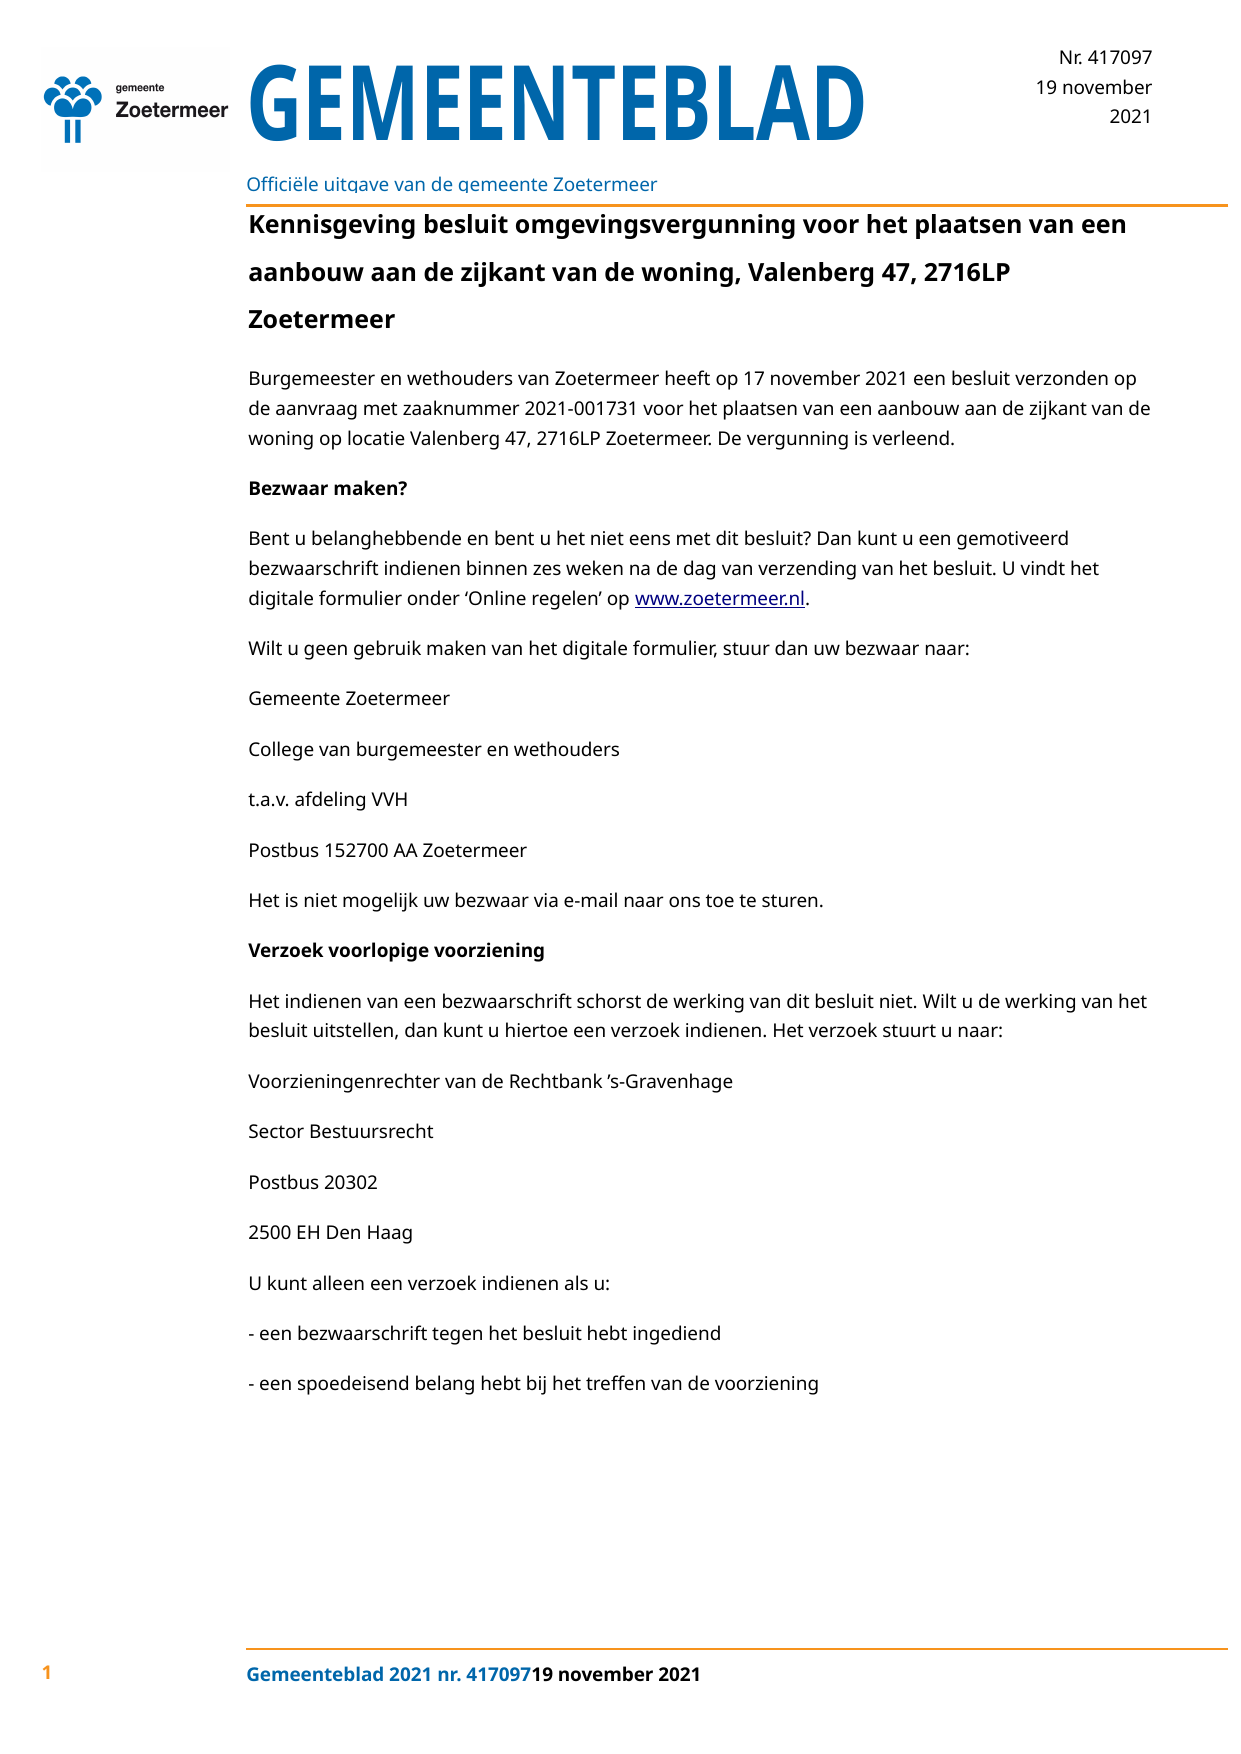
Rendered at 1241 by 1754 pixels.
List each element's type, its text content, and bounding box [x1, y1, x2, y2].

text Kennisgeving besluit omgevingsvergunning voor het plaatsen van een aanbouw aan de zijkant van de woning, Valenberg 47, 2716LP Zoetermeer [248, 207, 1152, 336]
text Het indienen van een bezwaarschrift schorst de werking van dit besluit niet. Wilt u de werking van het besluit uitstellen, dan kunt u hiertoe een verzoek indienen. Het verzoek stuurt u naar: [248, 988, 1152, 1043]
text Gemeente Zoetermeer [248, 686, 1152, 711]
text Bezwaar maken? [248, 475, 1152, 501]
text Burgemeester en wethouders van Zoetermeer heeft op 17 november 2021 een besluit verzonden op de aanvraag met zaaknummer 2021-001731 voor het plaatsen van een aanbouw aan de zijkant van de woning op locatie Valenberg 47, 2716LP Zoetermeer. De vergunning is verleend. [248, 366, 1152, 450]
text Voorzieningenrechter van de Rechtbank ’s-Gravenhage [248, 1068, 1152, 1094]
text 2500 EH Den Haag [248, 1219, 1152, 1245]
text U kunt alleen een verzoek indienen als u: [248, 1270, 1152, 1295]
text Bent u belanghebbende en bent u het niet eens met dit besluit? Dan kunt u een gemotiveerd bezwaarschrift indienen binnen zes weken na de dag van verzending van het besluit. U vindt het digitale formulier onder ‘Online regelen’ op www.zoetermeer.nl. [248, 526, 1152, 610]
text Postbus 20302 [248, 1169, 1152, 1194]
text Het is niet mogelijk uw bezwaar via e-mail naar ons toe te sturen. [248, 887, 1152, 913]
picture [41, 47, 231, 172]
text Sector Bestuursrecht [248, 1118, 1152, 1144]
text College van burgemeester en wethouders [248, 736, 1152, 762]
text t.a.v. afdeling VVH [248, 786, 1152, 812]
text - een spoedeisend belang hebt bij het treffen van de voorziening [248, 1371, 1152, 1396]
text Verzoek voorlopige voorziening [248, 938, 1152, 963]
text Wilt u geen gebruik maken van het digitale formulier, stuur dan uw bezwaar naar: [248, 635, 1152, 661]
text - een bezwaarschrift tegen het besluit hebt ingediend [248, 1320, 1152, 1346]
text Postbus 152700 AA Zoetermeer [248, 837, 1152, 862]
